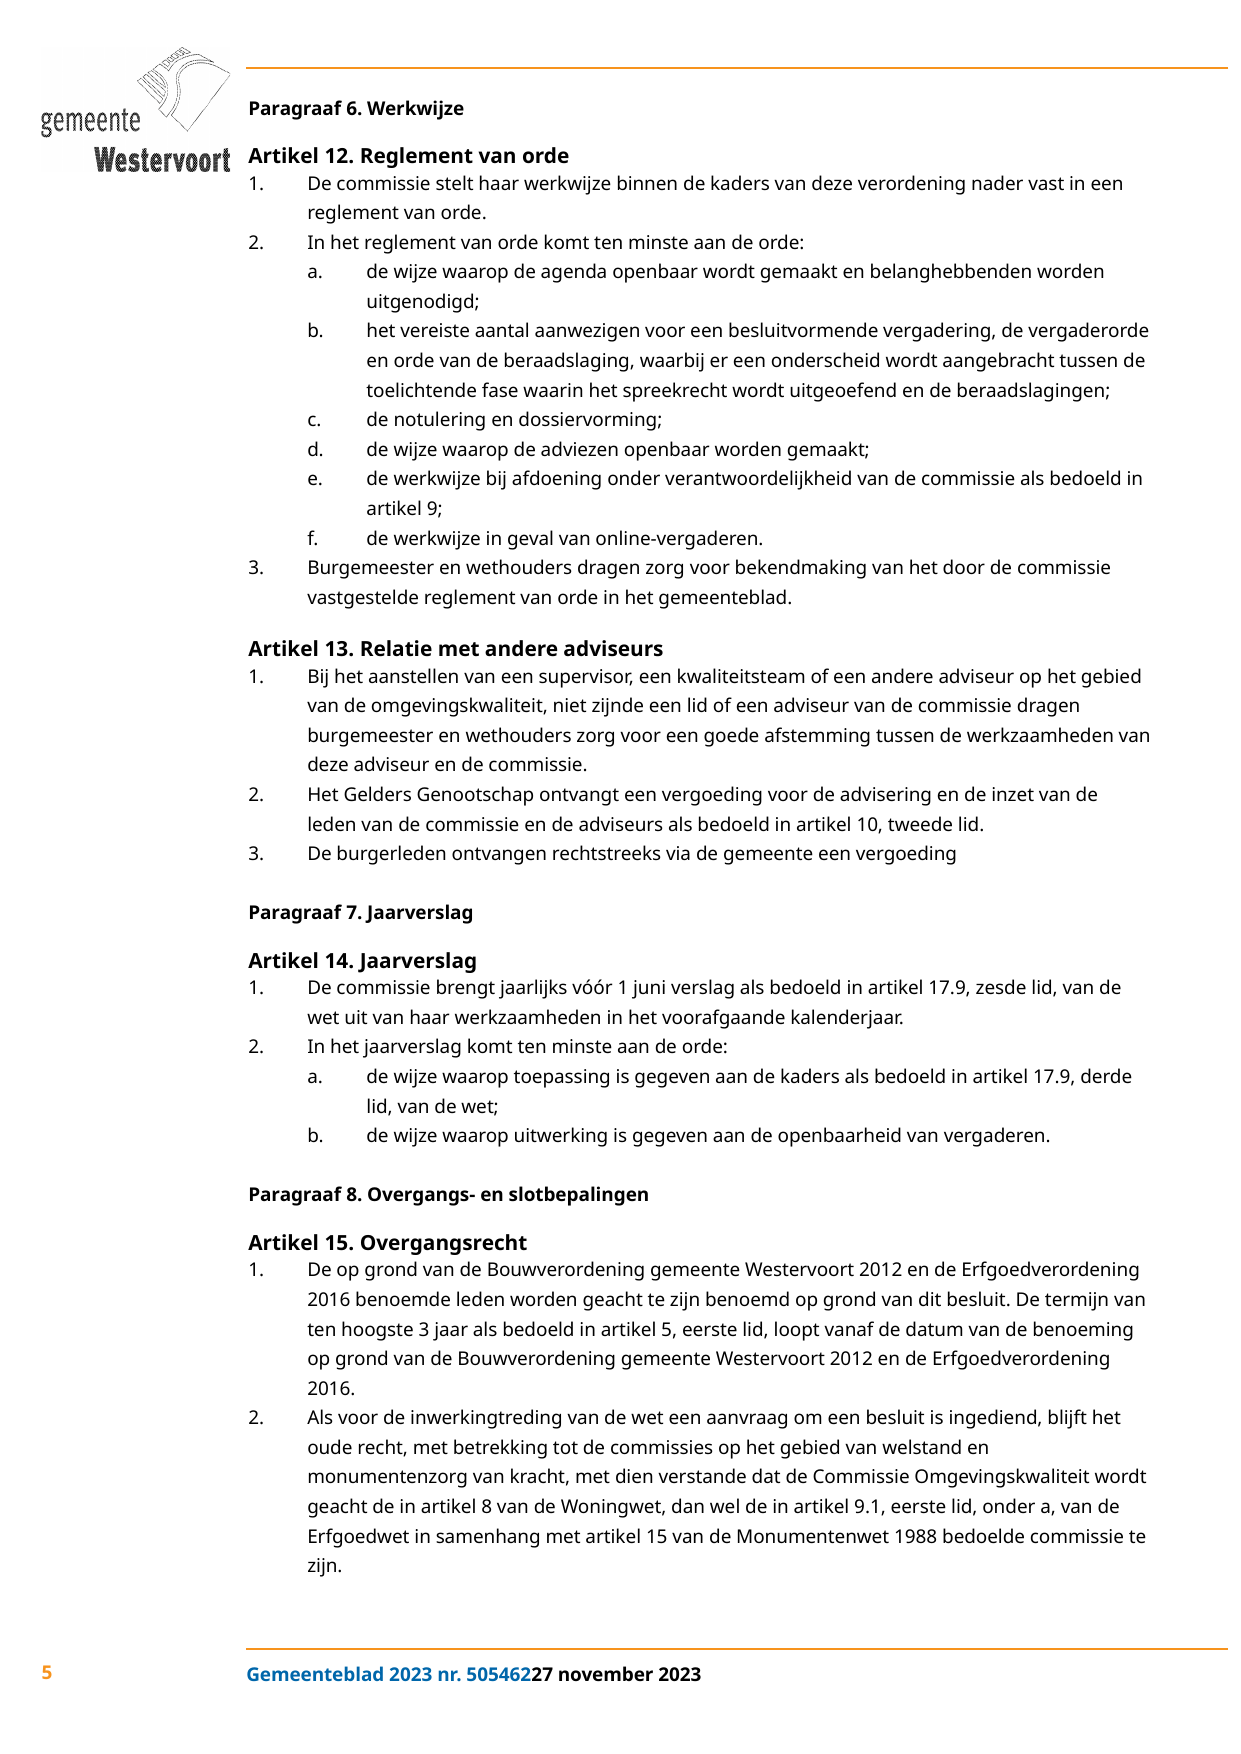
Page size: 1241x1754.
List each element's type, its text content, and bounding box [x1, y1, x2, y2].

picture [41, 47, 231, 172]
list De burgerleden ontvangen rechtstreeks via de gemeente een vergoeding [248, 840, 1152, 866]
text Artikel 14. Jaarverslag [248, 946, 1152, 974]
text Paragraaf 7. Jaarverslag [248, 899, 1152, 925]
list De commissie brengt jaarlijks vóór 1 juni verslag als bedoeld in artikel 17.9, zesde lid, van de wet uit van haar werkzaamheden in het voorafgaande kalenderjaar. [248, 974, 1152, 1030]
list De commissie stelt haar werkwijze binnen de kaders van deze verordening nader vast in een reglement van orde. [248, 170, 1152, 225]
text Artikel 15. Overgangsrecht [248, 1228, 1152, 1257]
text Artikel 12. Reglement van orde [248, 141, 1152, 170]
list de wijze waarop de adviezen openbaar worden gemaakt; [307, 436, 1152, 462]
list het vereiste aantal aanwezigen voor een besluitvormende vergadering, de vergaderorde en orde van de beraadslaging, waarbij er een onderscheid wordt aangebracht tussen de toelichtende fase waarin het spreekrecht wordt uitgeoefend en de beraadslagingen; [307, 318, 1152, 403]
list Als voor de inwerkingtreding van de wet een aanvraag om een besluit is ingediend, blijft het oude recht, met betrekking tot de commissies op het gebied van welstand en monumentenzorg van kracht, met dien verstande dat de Commissie Omgevingskwaliteit wordt geacht de in artikel 8 van de Woningwet, dan wel de in artikel 9.1, eerste lid, onder a, van de Erfgoedwet in samenhang met artikel 15 van de Monumentenwet 1988 bedoelde commissie te zijn. [248, 1404, 1152, 1578]
list de werkwijze in geval van online-vergaderen. [307, 525, 1152, 551]
list In het jaarverslag komt ten minste aan de orde: [248, 1034, 1152, 1059]
list Bij het aanstellen van een supervisor, een kwaliteitsteam of een andere adviseur op het gebied van de omgevingskwaliteit, niet zijnde een lid of een adviseur van de commissie dragen burgemeester en wethouders zorg voor een goede afstemming tussen de werkzaamheden van deze adviseur en de commissie. [248, 663, 1152, 777]
list de wijze waarop de agenda openbaar wordt gemaakt en belanghebbenden worden uitgenodigd; [307, 258, 1152, 314]
text Paragraaf 6. Werkwijze [248, 95, 1152, 121]
list In het reglement van orde komt ten minste aan de orde: [248, 229, 1152, 255]
text Artikel 13. Relatie met andere adviseurs [248, 634, 1152, 663]
text Paragraaf 8. Overgangs- en slotbepalingen [248, 1182, 1152, 1207]
list de wijze waarop toepassing is gegeven aan de kaders als bedoeld in artikel 17.9, derde lid, van de wet; [307, 1063, 1152, 1118]
list De op grond van de Bouwverordening gemeente Westervoort 2012 en de Erfgoedverordening 2016 benoemde leden worden geacht te zijn benoemd op grond van dit besluit. De termijn van ten hoogste 3 jaar als bedoeld in artikel 5, eerste lid, loopt vanaf de datum van de benoeming op grond van de Bouwverordening gemeente Westervoort 2012 en de Erfgoedverordening 2016. [248, 1257, 1152, 1401]
list de werkwijze bij afdoening onder verantwoordelijkheid van de commissie als bedoeld in artikel 9; [307, 466, 1152, 521]
list de notulering en dossiervorming; [307, 406, 1152, 432]
list Burgemeester en wethouders dragen zorg voor bekendmaking van het door de commissie vastgestelde reglement van orde in het gemeenteblad. [248, 554, 1152, 610]
list de wijze waarop uitwerking is gegeven aan de openbaarheid van vergaderen. [307, 1122, 1152, 1148]
list Het Gelders Genootschap ontvangt een vergoeding voor de advisering en de inzet van de leden van de commissie en de adviseurs als bedoeld in artikel 10, tweede lid. [248, 781, 1152, 836]
